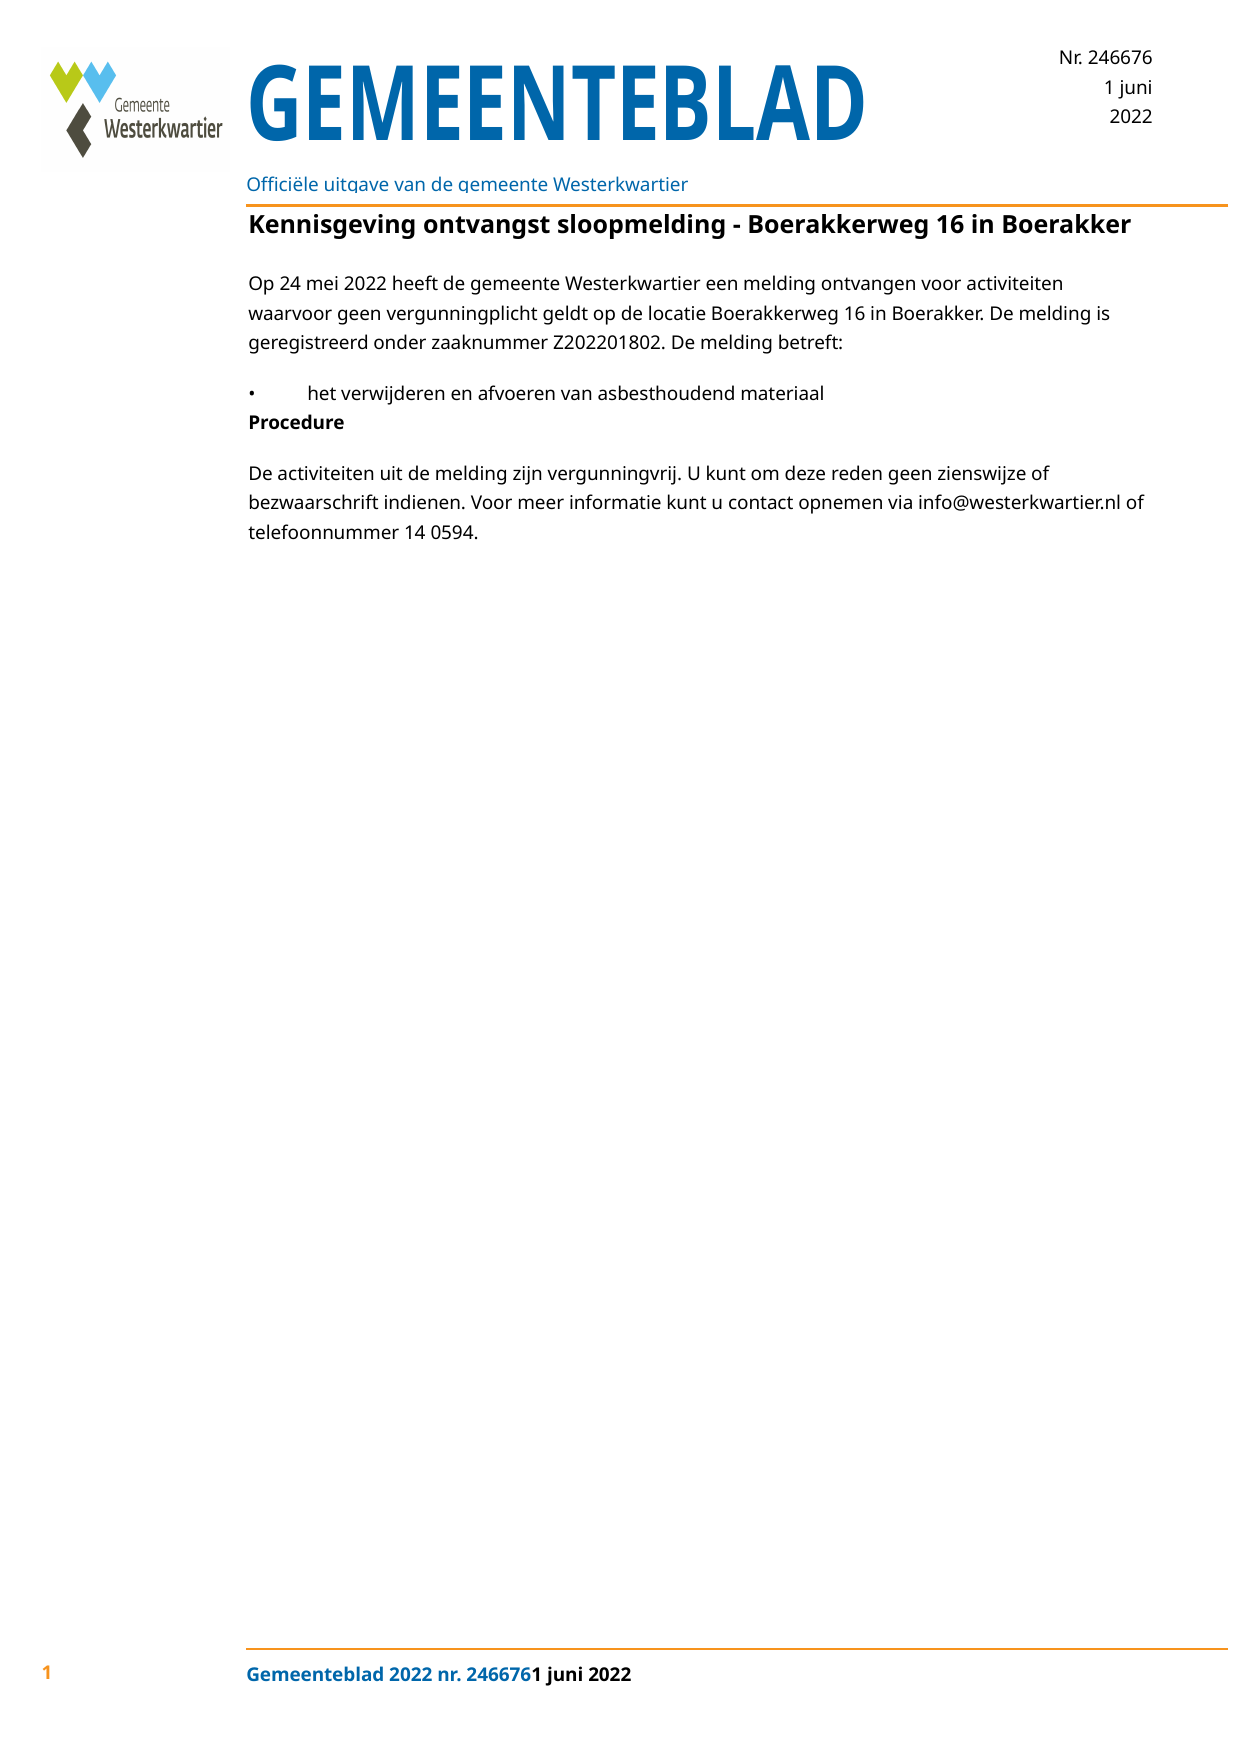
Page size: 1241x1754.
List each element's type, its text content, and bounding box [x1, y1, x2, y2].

text Procedure [248, 409, 1152, 435]
text Op 24 mei 2022 heeft de gemeente Westerkwartier een melding ontvangen voor activiteiten waarvoor geen vergunningplicht geldt op de locatie Boerakkerweg 16 in Boerakker. De melding is geregistreerd onder zaaknummer Z202201802. De melding betreft: [248, 270, 1152, 355]
text Kennisgeving ontvangst sloopmelding - Boerakkerweg 16 in Boerakker [248, 207, 1152, 241]
list het verwijderen en afvoeren van asbesthoudend materiaal [248, 380, 1152, 406]
picture [41, 47, 231, 172]
text De activiteiten uit de melding zijn vergunningvrij. U kunt om deze reden geen zienswijze of bezwaarschrift indienen. Voor meer informatie kunt u contact opnemen via info@westerkwartier.nl of telefoonnummer 14 0594. [248, 460, 1152, 545]
